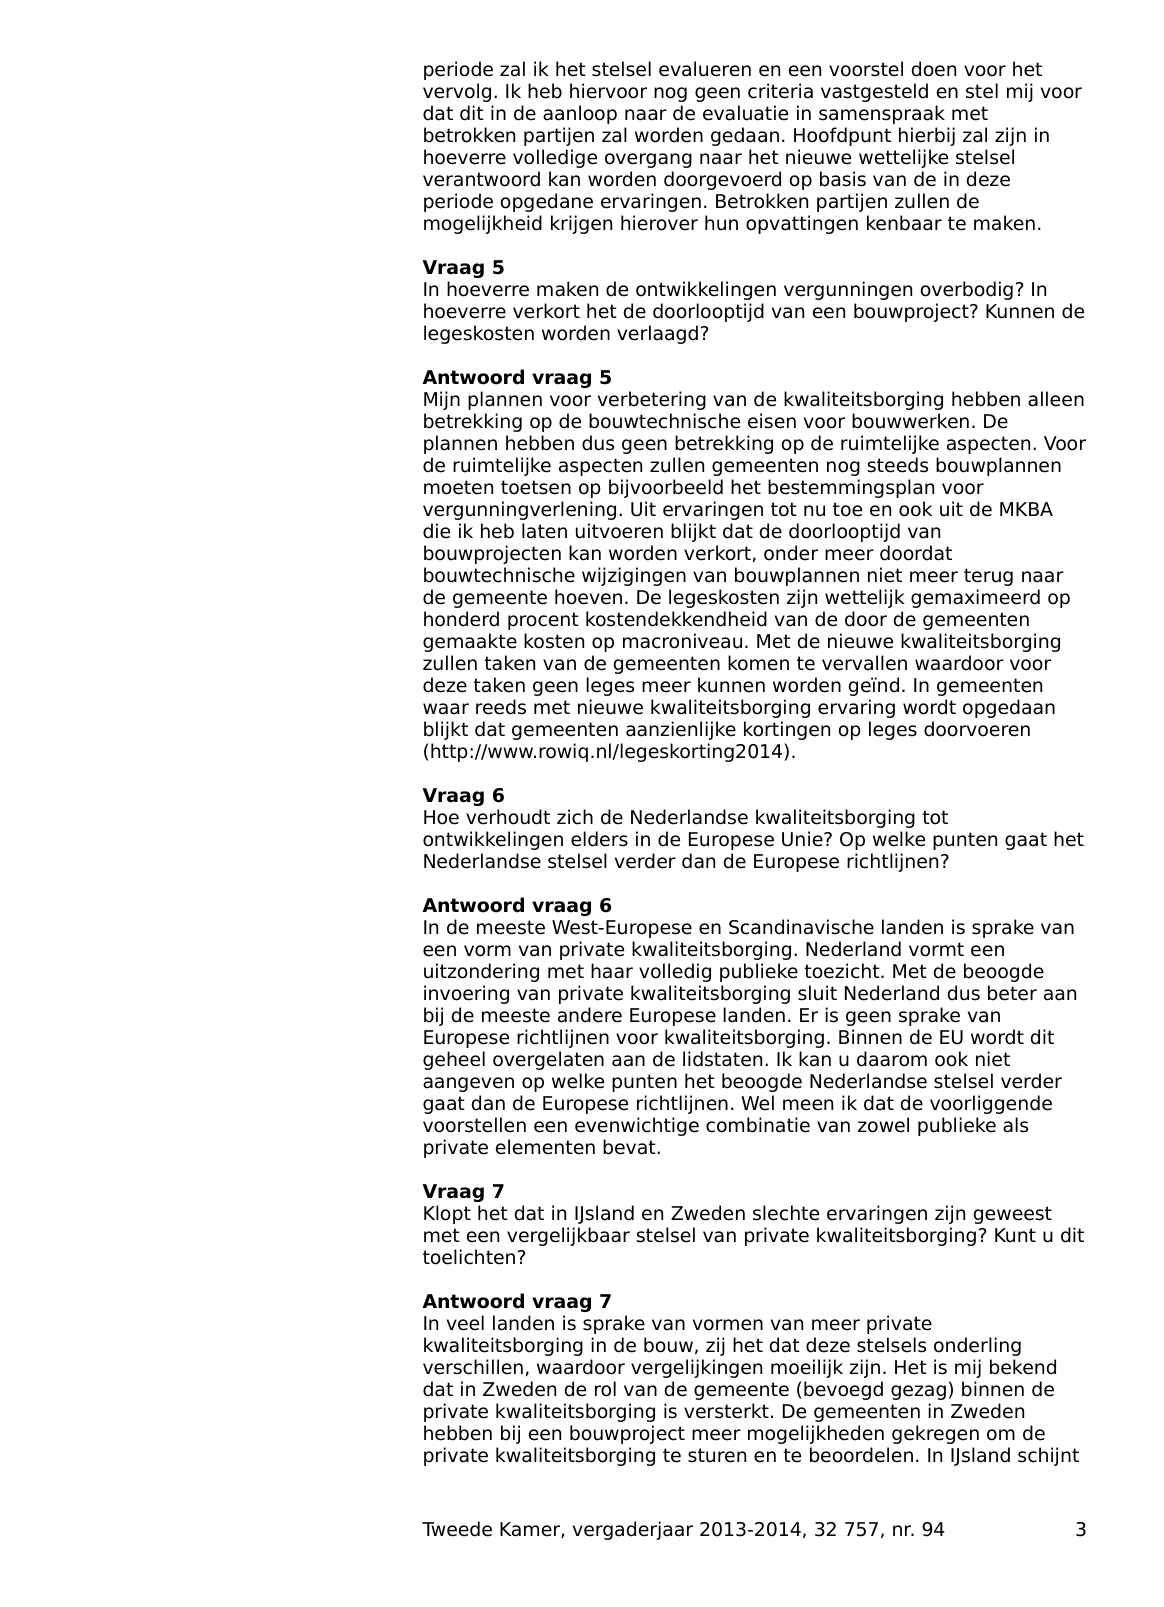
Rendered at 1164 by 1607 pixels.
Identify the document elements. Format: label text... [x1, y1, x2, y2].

text Mijn plannen voor verbetering van de kwaliteitsborging hebben alleen betrekking op de bouwtechnische eisen voor bouwwerken. De plannen hebben dus geen betrekking op de ruimtelijke aspecten. Voor de ruimtelijke aspecten zullen gemeenten nog steeds bouwplannen moeten toetsen op bijvoorbeeld het bestemmingsplan voor vergunningverlening. Uit ervaringen tot nu toe en ook uit de MKBA die ik heb laten uitvoeren blijkt dat de doorlooptijd van bouwprojecten kan worden verkort, onder meer doordat bouwtechnische wijzigingen van bouwplannen niet meer terug naar de gemeente hoeven. De legeskosten zijn wettelijk gemaximeerd op honderd procent kostendekkendheid van de door de gemeenten gemaakte kosten op macroniveau. Met de nieuwe kwaliteitsborging zullen taken van de gemeenten komen te vervallen waardoor voor deze taken geen leges meer kunnen worden geïnd. In gemeenten waar reeds met nieuwe kwaliteitsborging ervaring wordt opgedaan blijkt dat gemeenten aanzienlijke kortingen op leges doorvoeren (http://www.rowiq.nl/legeskorting2014). [422, 389, 1087, 763]
text Antwoord vraag 6 [422, 895, 1087, 917]
text Vraag 5 [422, 257, 1087, 279]
text In veel landen is sprake van vormen van meer private kwaliteitsborging in de bouw, zij het dat deze stelsels onderling verschillen, waardoor vergelijkingen moeilijk zijn. Het is mij bekend dat in Zweden de rol van de gemeente (bevoegd gezag) binnen de private kwaliteitsborging is versterkt. De gemeenten in Zweden hebben bij een bouwproject meer mogelijkheden gekregen om de private kwaliteitsborging te sturen en te beoordelen. In IJsland schijnt [422, 1313, 1087, 1467]
text Antwoord vraag 5 [422, 367, 1087, 389]
text Vraag 7 [422, 1181, 1087, 1203]
text Hoe verhoudt zich de Nederlandse kwaliteitsborging tot ontwikkelingen elders in de Europese Unie? Op welke punten gaat het Nederlandse stelsel verder dan de Europese richtlijnen? [422, 807, 1087, 873]
text periode zal ik het stelsel evalueren en een voorstel doen voor het vervolg. Ik heb hiervoor nog geen criteria vastgesteld en stel mij voor dat dit in de aanloop naar de evaluatie in samenspraak met betrokken partijen zal worden gedaan. Hoofdpunt hierbij zal zijn in hoeverre volledige overgang naar het nieuwe wettelijke stelsel verantwoord kan worden doorgevoerd op basis van de in deze periode opgedane ervaringen. Betrokken partijen zullen de mogelijkheid krijgen hierover hun opvattingen kenbaar te maken. [422, 59, 1087, 235]
text Antwoord vraag 7 [422, 1291, 1087, 1313]
text Vraag 6 [422, 785, 1087, 807]
text Klopt het dat in IJsland en Zweden slechte ervaringen zijn geweest met een vergelijkbaar stelsel van private kwaliteitsborging? Kunt u dit toelichten? [422, 1203, 1087, 1269]
text In de meeste West-Europese en Scandinavische landen is sprake van een vorm van private kwaliteitsborging. Nederland vormt een uitzondering met haar volledig publieke toezicht. Met de beoogde invoering van private kwaliteitsborging sluit Nederland dus beter aan bij de meeste andere Europese landen. Er is geen sprake van Europese richtlijnen voor kwaliteitsborging. Binnen de EU wordt dit geheel overgelaten aan de lidstaten. Ik kan u daarom ook niet aangeven op welke punten het beoogde Nederlandse stelsel verder gaat dan de Europese richtlijnen. Wel meen ik dat de voorliggende voorstellen een evenwichtige combinatie van zowel publieke als private elementen bevat. [422, 917, 1087, 1159]
text In hoeverre maken de ontwikkelingen vergunningen overbodig? In hoeverre verkort het de doorlooptijd van een bouwproject? Kunnen de legeskosten worden verlaagd? [422, 279, 1087, 345]
